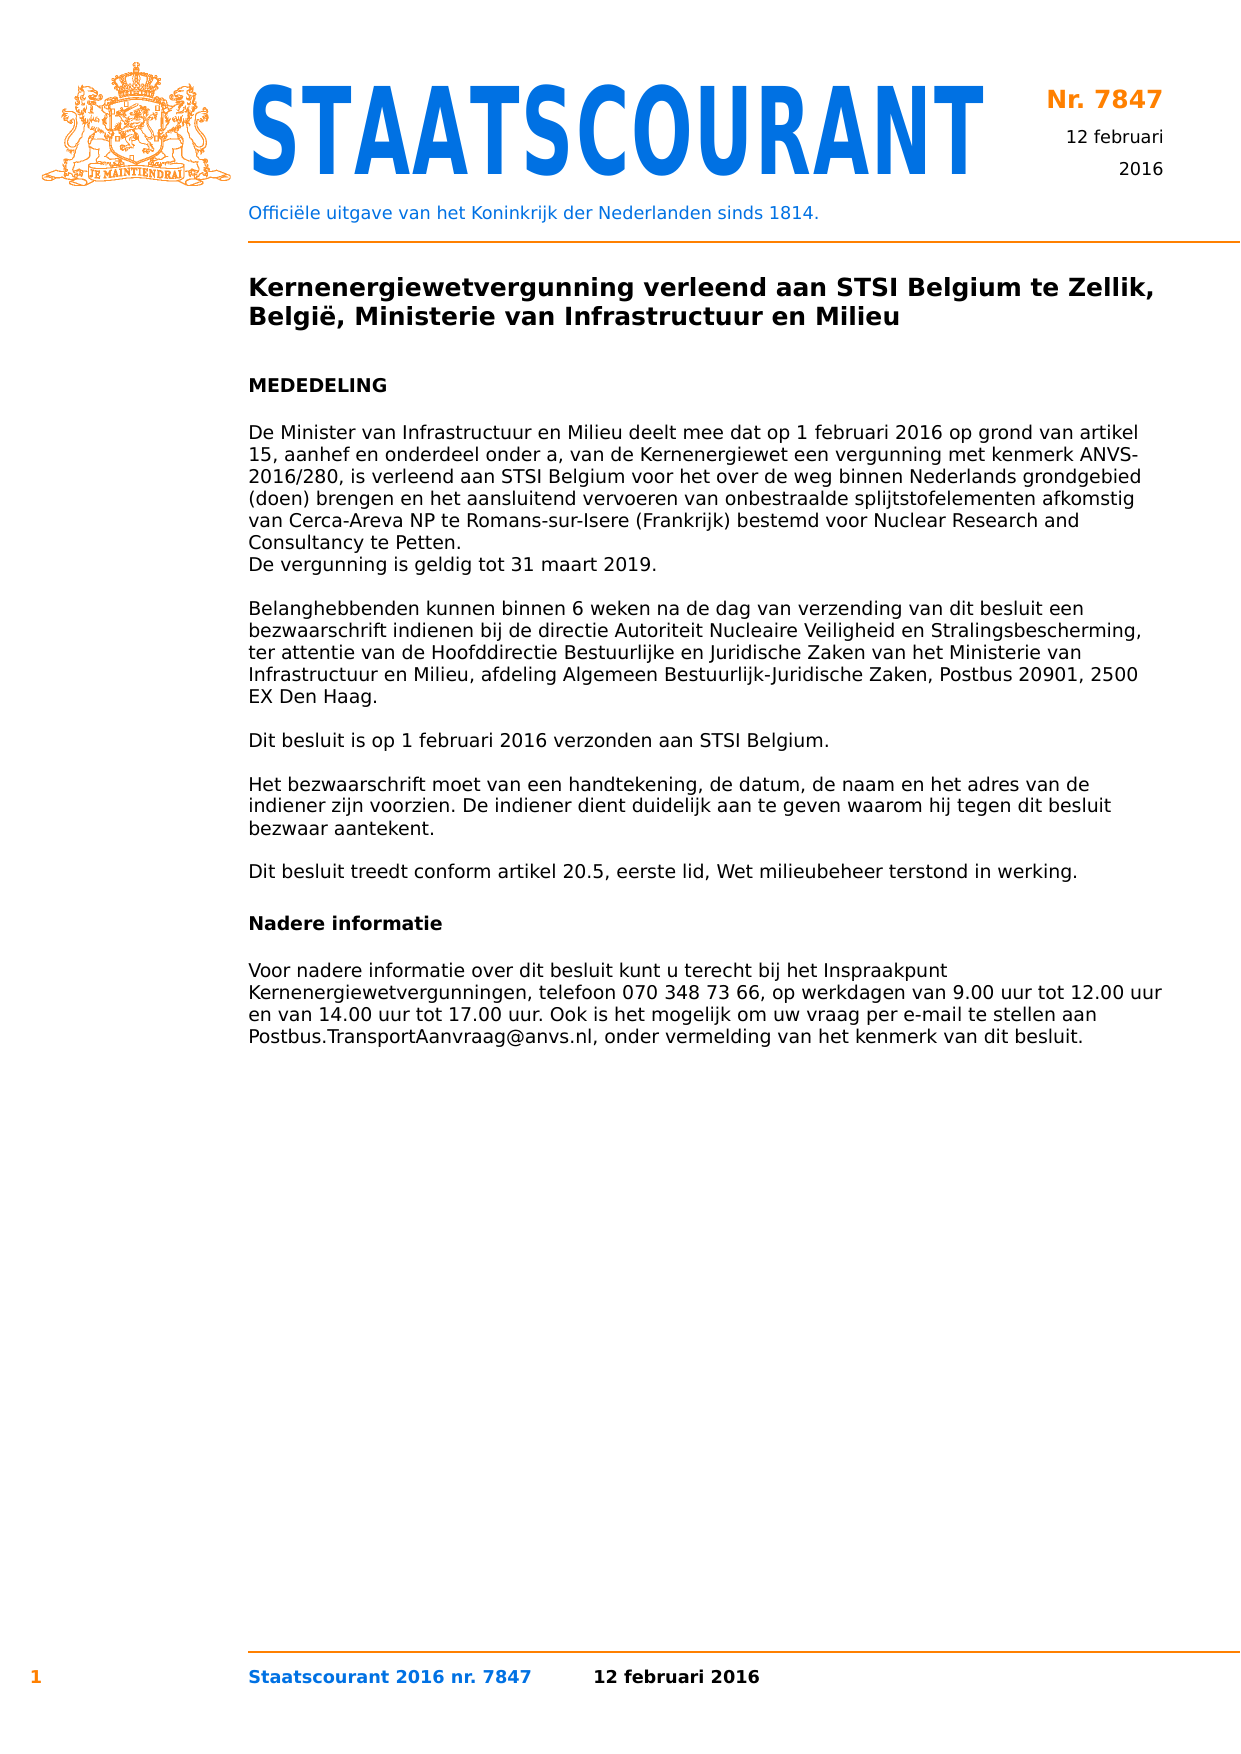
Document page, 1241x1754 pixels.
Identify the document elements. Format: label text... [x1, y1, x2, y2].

subtitle MEDEDELING [248, 375, 1163, 397]
table_header Nr. 7847 [998, 62, 1240, 121]
text Het bezwaarschrift moet van een handtekening, de datum, de naam en het adres van de indiener zijn voorzien. De indiener dient duidelijk aan te geven waarom hij tegen dit besluit bezwaar aantekent. [248, 773, 1163, 839]
table_header [25, 62, 248, 241]
picture [41, 62, 231, 186]
table_header STAATSCOURANT [248, 62, 998, 203]
subtitle Nadere informatie [248, 913, 1163, 935]
text De Minister van Infrastructuur en Milieu deelt mee dat op 1 februari 2016 op grond van artikel 15, aanhef en onderdeel onder a, van de Kernenergiewet een vergunning met kenmerk ANVS-2016/280, is verleend aan STSI Belgium voor het over de weg binnen Nederlands grondgebied (doen) brengen en het aansluitend vervoeren van onbestraalde splijtstofelementen afkomstig van Cerca-Areva NP te Romans-sur-Isere (Frankrijk) bestemd voor Nuclear Research and Consultancy te Petten. [248, 422, 1163, 554]
text Voor nadere informatie over dit besluit kunt u terecht bij het Inspraakpunt Kernenergiewetvergunningen, telefoon 070 348 73 66, op werkdagen van 9.00 uur tot 12.00 uur en van 14.00 uur tot 17.00 uur. Ook is het mogelijk om uw vraag per e-mail te stellen aan Postbus.TransportAanvraag@anvs.nl, onder vermelding van het kenmerk van dit besluit. [248, 960, 1163, 1048]
text Dit besluit is op 1 februari 2016 verzonden aan STSI Belgium. [248, 729, 1163, 752]
table_cell Officiële uitgave van het Koninkrijk der Nederlanden sinds 1814. [248, 203, 1240, 241]
table_cell 12 februari [998, 121, 1240, 153]
subtitle Kernenergiewetvergunning verleend aan STSI Belgium te Zellik, België, Ministerie van Infrastructuur en Milieu [248, 273, 1163, 331]
text Dit besluit treedt conform artikel 20.5, eerste lid, Wet milieubeheer terstond in werking. [248, 861, 1163, 883]
text Belanghebbenden kunnen binnen 6 weken na de dag van verzending van dit besluit een bezwaarschrift indienen bij de directie Autoriteit Nucleaire Veiligheid en Stralingsbescherming, ter attentie van de Hoofddirectie Bestuurlijke en Juridische Zaken van het Ministerie van Infrastructuur en Milieu, afdeling Algemeen Bestuurlijk-Juridische Zaken, Postbus 20901, 2500 EX Den Haag. [248, 598, 1163, 708]
table_cell 2016 [998, 153, 1240, 203]
text De vergunning is geldig tot 31 maart 2019. [248, 554, 1163, 576]
